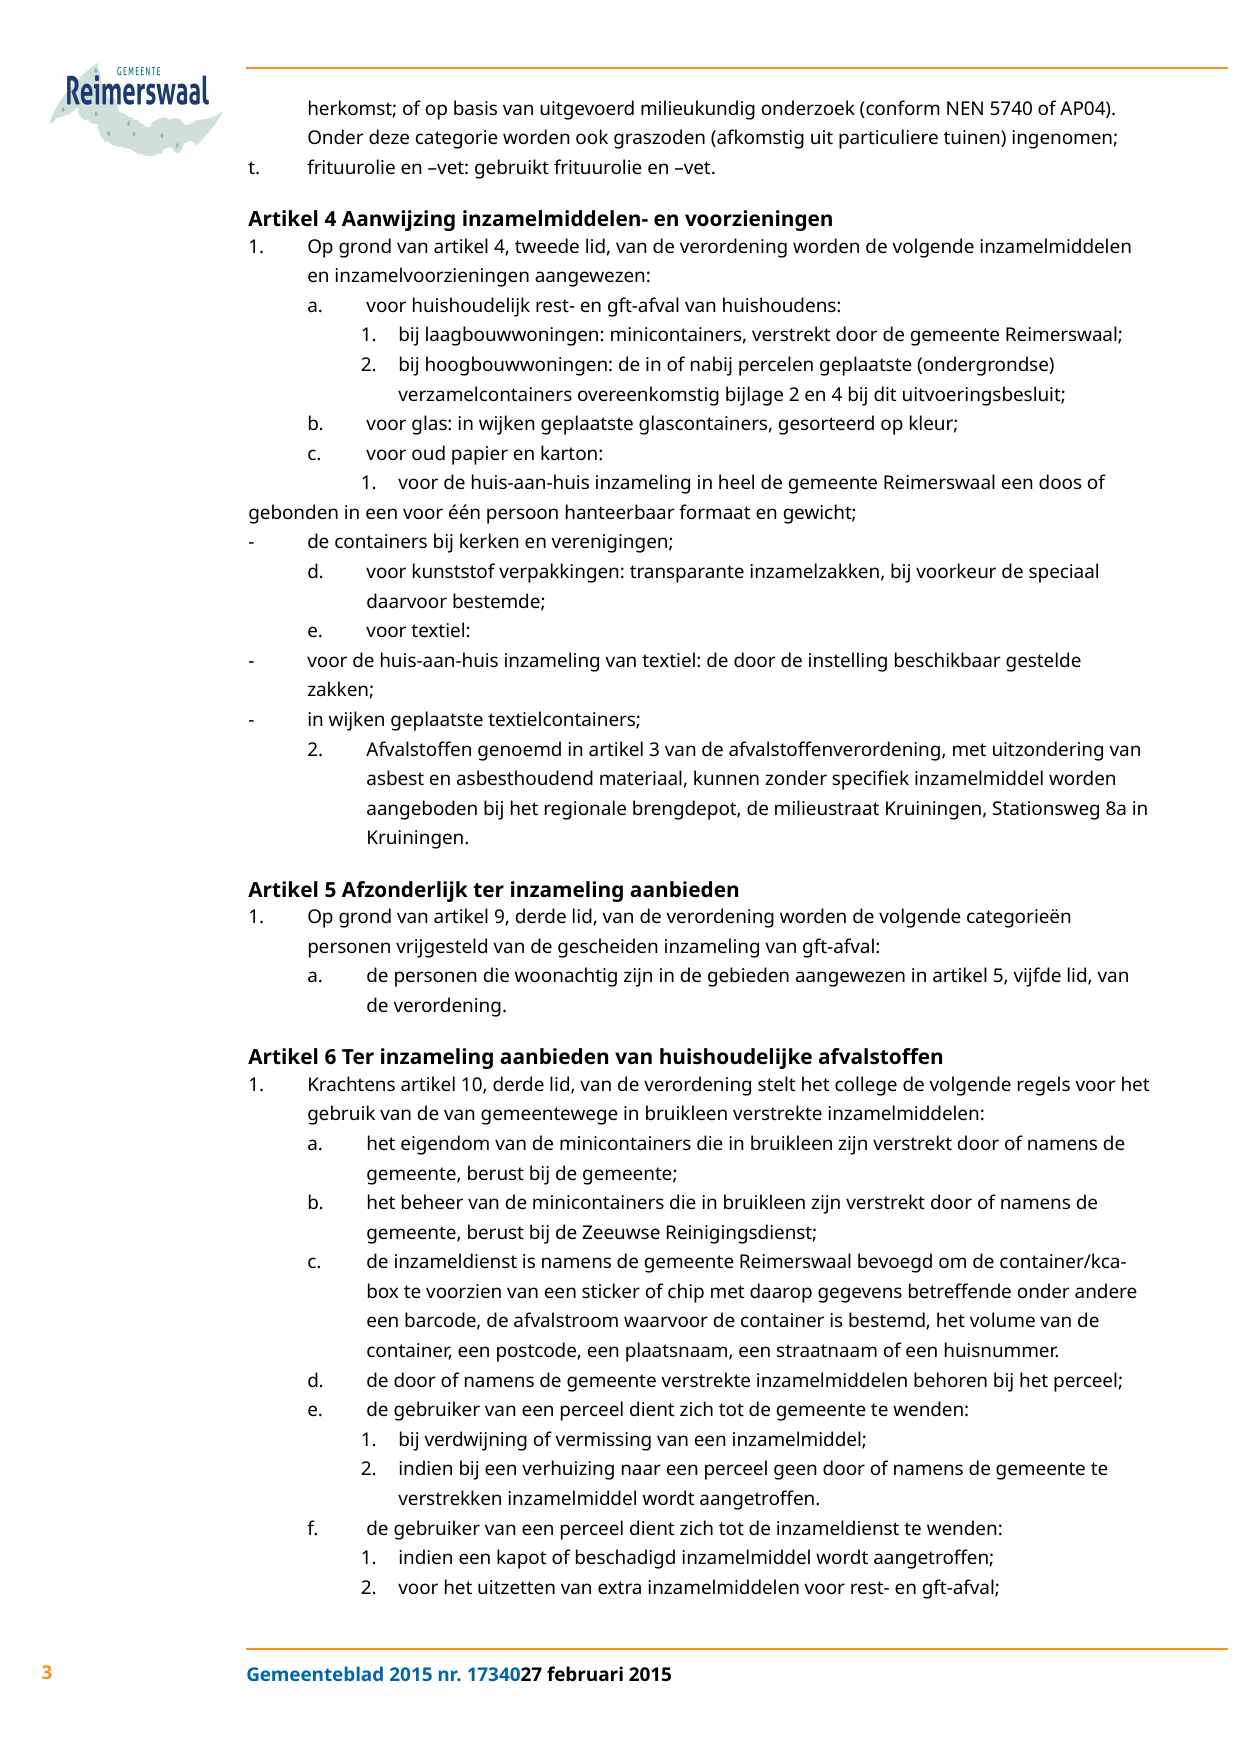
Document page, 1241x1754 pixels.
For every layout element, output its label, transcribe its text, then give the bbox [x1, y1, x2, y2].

text Artikel 4 Aanwijzing inzamelmiddelen- en voorzieningen [248, 204, 1152, 233]
picture [41, 47, 231, 172]
list de gebruiker van een perceel dient zich tot de gemeente te wenden: [307, 1396, 1152, 1422]
list Afvalstoffen genoemd in artikel 3 van de afvalstoffenverordening, met uitzondering van asbest en asbesthoudend materiaal, kunnen zonder specifiek inzamelmiddel worden aangeboden bij het regionale brengdepot, de milieustraat Kruiningen, Stationsweg 8a in Kruiningen. [307, 736, 1152, 850]
list het eigendom van de minicontainers die in bruikleen zijn verstrekt door of namens de gemeente, berust bij de gemeente; [307, 1130, 1152, 1185]
list frituurolie en –vet: gebruikt frituurolie en –vet. [248, 154, 1152, 180]
list verzamelcontainers overeenkomstig bijlage 2 en 4 bij dit uitvoeringsbesluit; [361, 381, 1152, 406]
list herkomst; of op basis van uitgevoerd milieukundig onderzoek (conform NEN 5740 of AP04). Onder deze categorie worden ook graszoden (afkomstig uit particuliere tuinen) ingenomen; [248, 95, 1152, 150]
list bij hoogbouwwoningen: de in of nabij percelen geplaatste (ondergrondse) [361, 351, 1152, 377]
list de containers bij kerken en verenigingen; [248, 529, 1152, 554]
list voor de huis-aan-huis inzameling in heel de gemeente Reimerswaal een doos of [361, 469, 1152, 495]
list voor glas: in wijken geplaatste glascontainers, gesorteerd op kleur; [307, 410, 1152, 436]
list de gebruiker van een perceel dient zich tot de inzameldienst te wenden: [307, 1515, 1152, 1540]
list in wijken geplaatste textielcontainers; [248, 706, 1152, 732]
list Op grond van artikel 9, derde lid, van de verordening worden de volgende categorieën personen vrijgesteld van de gescheiden inzameling van gft-afval: [248, 903, 1152, 959]
list voor het uitzetten van extra inzamelmiddelen voor rest- en gft-afval; [361, 1574, 1152, 1599]
list de inzameldienst is namens de gemeente Reimerswaal bevoegd om de container/kca-box te voorzien van een sticker of chip met daarop gegevens betreffende onder andere een barcode, de afvalstroom waarvoor de container is bestemd, het volume van de container, een postcode, een plaatsnaam, een straatnaam of een huisnummer. [307, 1248, 1152, 1363]
list voor kunststof verpakkingen: transparante inzamelzakken, bij voorkeur de speciaal daarvoor bestemde; [307, 558, 1152, 613]
text Artikel 6 Ter inzameling aanbieden van huishoudelijke afvalstoffen [248, 1042, 1152, 1071]
list de personen die woonachtig zijn in de gebieden aangewezen in artikel 5, vijfde lid, van de verordening. [307, 962, 1152, 1018]
list bij verdwijning of vermissing van een inzamelmiddel; [361, 1426, 1152, 1452]
list het beheer van de minicontainers die in bruikleen zijn verstrekt door of namens de gemeente, berust bij de Zeeuwse Reinigingsdienst; [307, 1189, 1152, 1244]
list indien bij een verhuizing naar een perceel geen door of namens de gemeente te verstrekken inzamelmiddel wordt aangetroffen. [361, 1456, 1152, 1511]
list bij laagbouwwoningen: minicontainers, verstrekt door de gemeente Reimerswaal; [361, 322, 1152, 347]
list de door of namens de gemeente verstrekte inzamelmiddelen behoren bij het perceel; [307, 1367, 1152, 1392]
list voor textiel: [307, 617, 1152, 643]
list voor huishoudelijk rest- en gft-afval van huishoudens: [307, 292, 1152, 318]
list voor oud papier en karton: [307, 440, 1152, 466]
list indien een kapot of beschadigd inzamelmiddel wordt aangetroffen; [361, 1544, 1152, 1570]
text Artikel 5 Afzonderlijk ter inzameling aanbieden [248, 875, 1152, 903]
list Op grond van artikel 4, tweede lid, van de verordening worden de volgende inzamelmiddelen en inzamelvoorzieningen aangewezen: [248, 233, 1152, 288]
list voor de huis-aan-huis inzameling van textiel: de door de instelling beschikbaar gestelde zakken; [248, 647, 1152, 702]
list Krachtens artikel 10, derde lid, van de verordening stelt het college de volgende regels voor het gebruik van de van gemeentewege in bruikleen verstrekte inzamelmiddelen: [248, 1071, 1152, 1126]
text gebonden in een voor één persoon hanteerbaar formaat en gewicht; [248, 499, 1152, 525]
